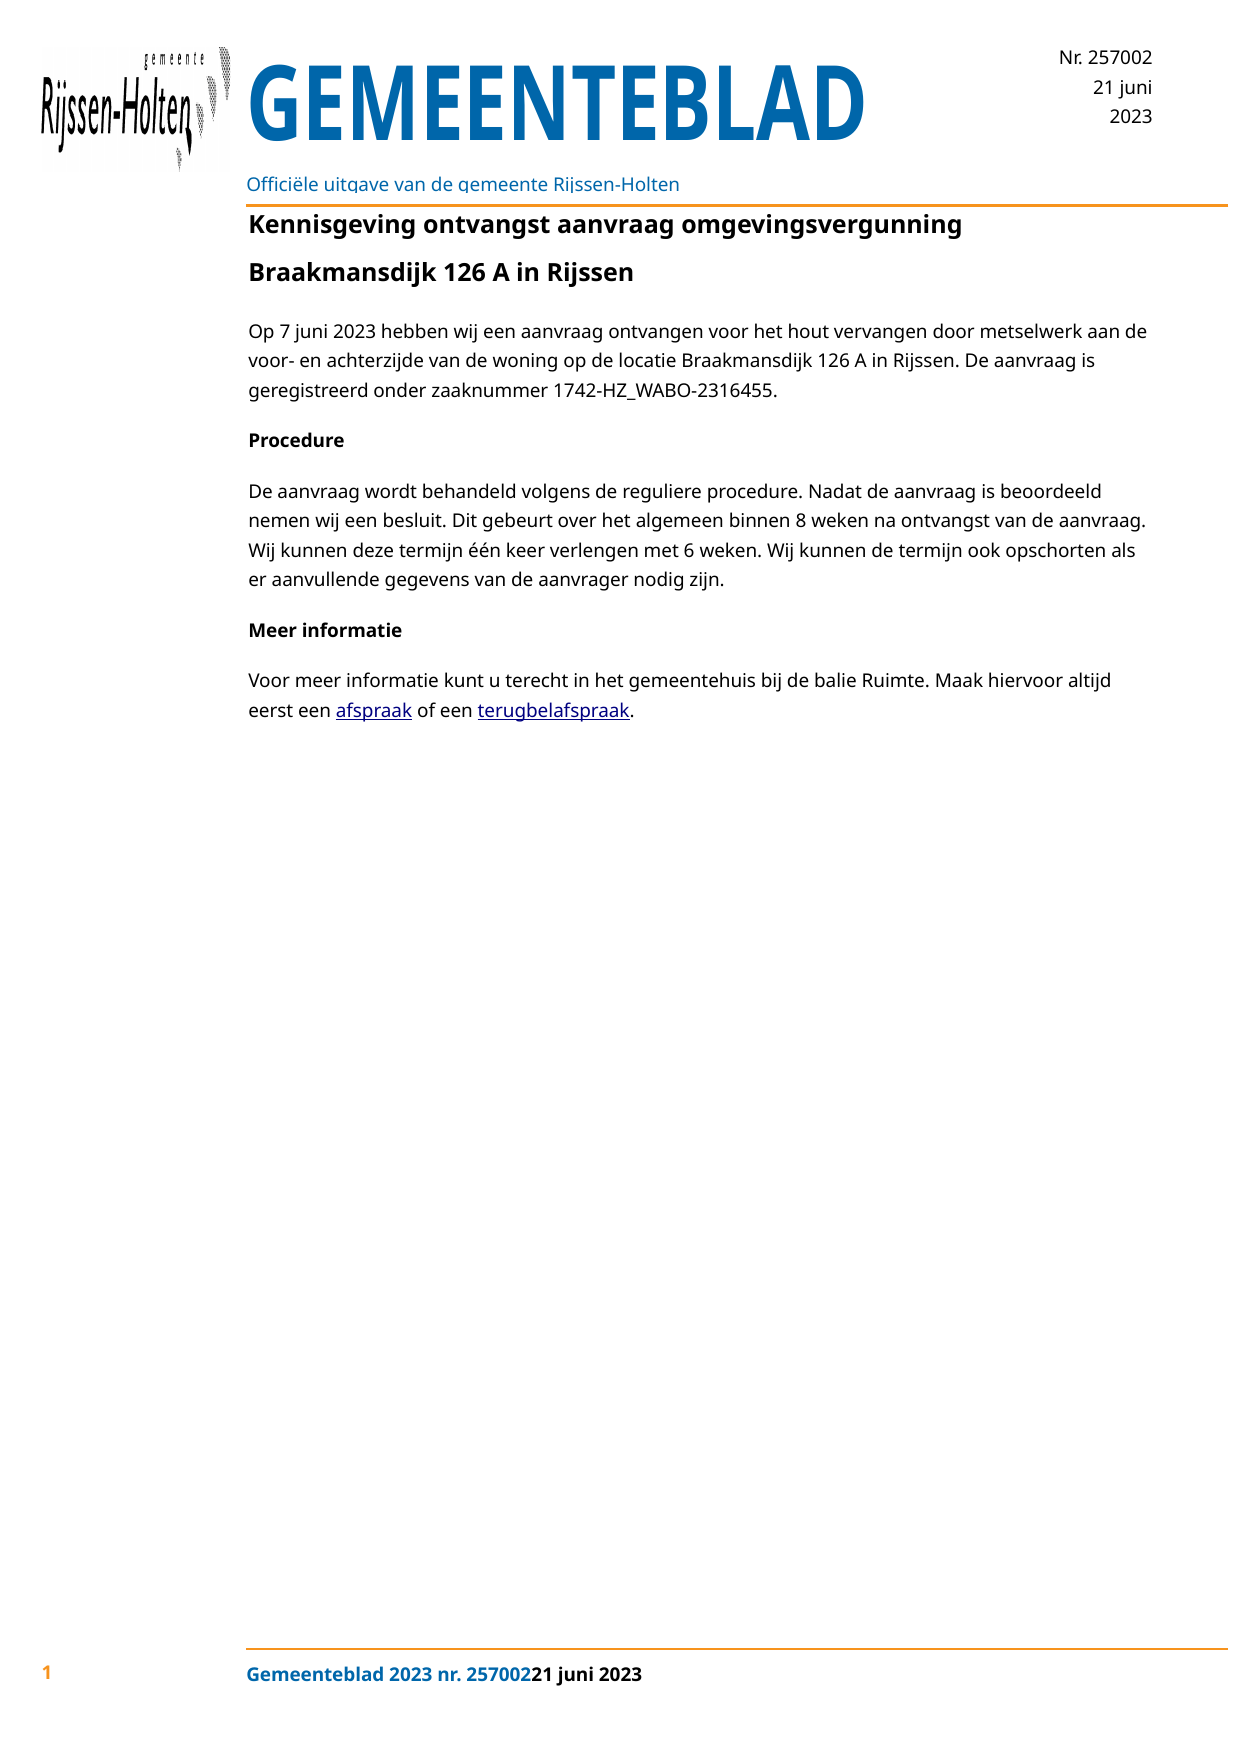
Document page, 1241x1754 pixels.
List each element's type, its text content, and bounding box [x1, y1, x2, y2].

text Procedure [248, 427, 1152, 453]
text De aanvraag wordt behandeld volgens de reguliere procedure. Nadat de aanvraag is beoordeeld nemen wij een besluit. Dit gebeurt over het algemeen binnen 8 weken na ontvangst van de aanvraag. Wij kunnen deze termijn één keer verlengen met 6 weken. Wij kunnen de termijn ook opschorten als er aanvullende gegevens van de aanvrager nodig zijn. [248, 478, 1152, 592]
text Voor meer informatie kunt u terecht in het gemeentehuis bij de balie Ruimte. Maak hiervoor altijd eerst een afspraak of een terugbelafspraak. [248, 667, 1152, 723]
text Kennisgeving ontvangst aanvraag omgevingsvergunning Braakmansdijk 126 A in Rijssen [248, 207, 1152, 288]
text Op 7 juni 2023 hebben wij een aanvraag ontvangen voor het hout vervangen door metselwerk aan de voor- en achterzijde van de woning op de locatie Braakmansdijk 126 A in Rijssen. De aanvraag is geregistreerd onder zaaknummer 1742-HZ_WABO-2316455. [248, 318, 1152, 403]
picture [41, 47, 231, 172]
text Meer informatie [248, 617, 1152, 643]
